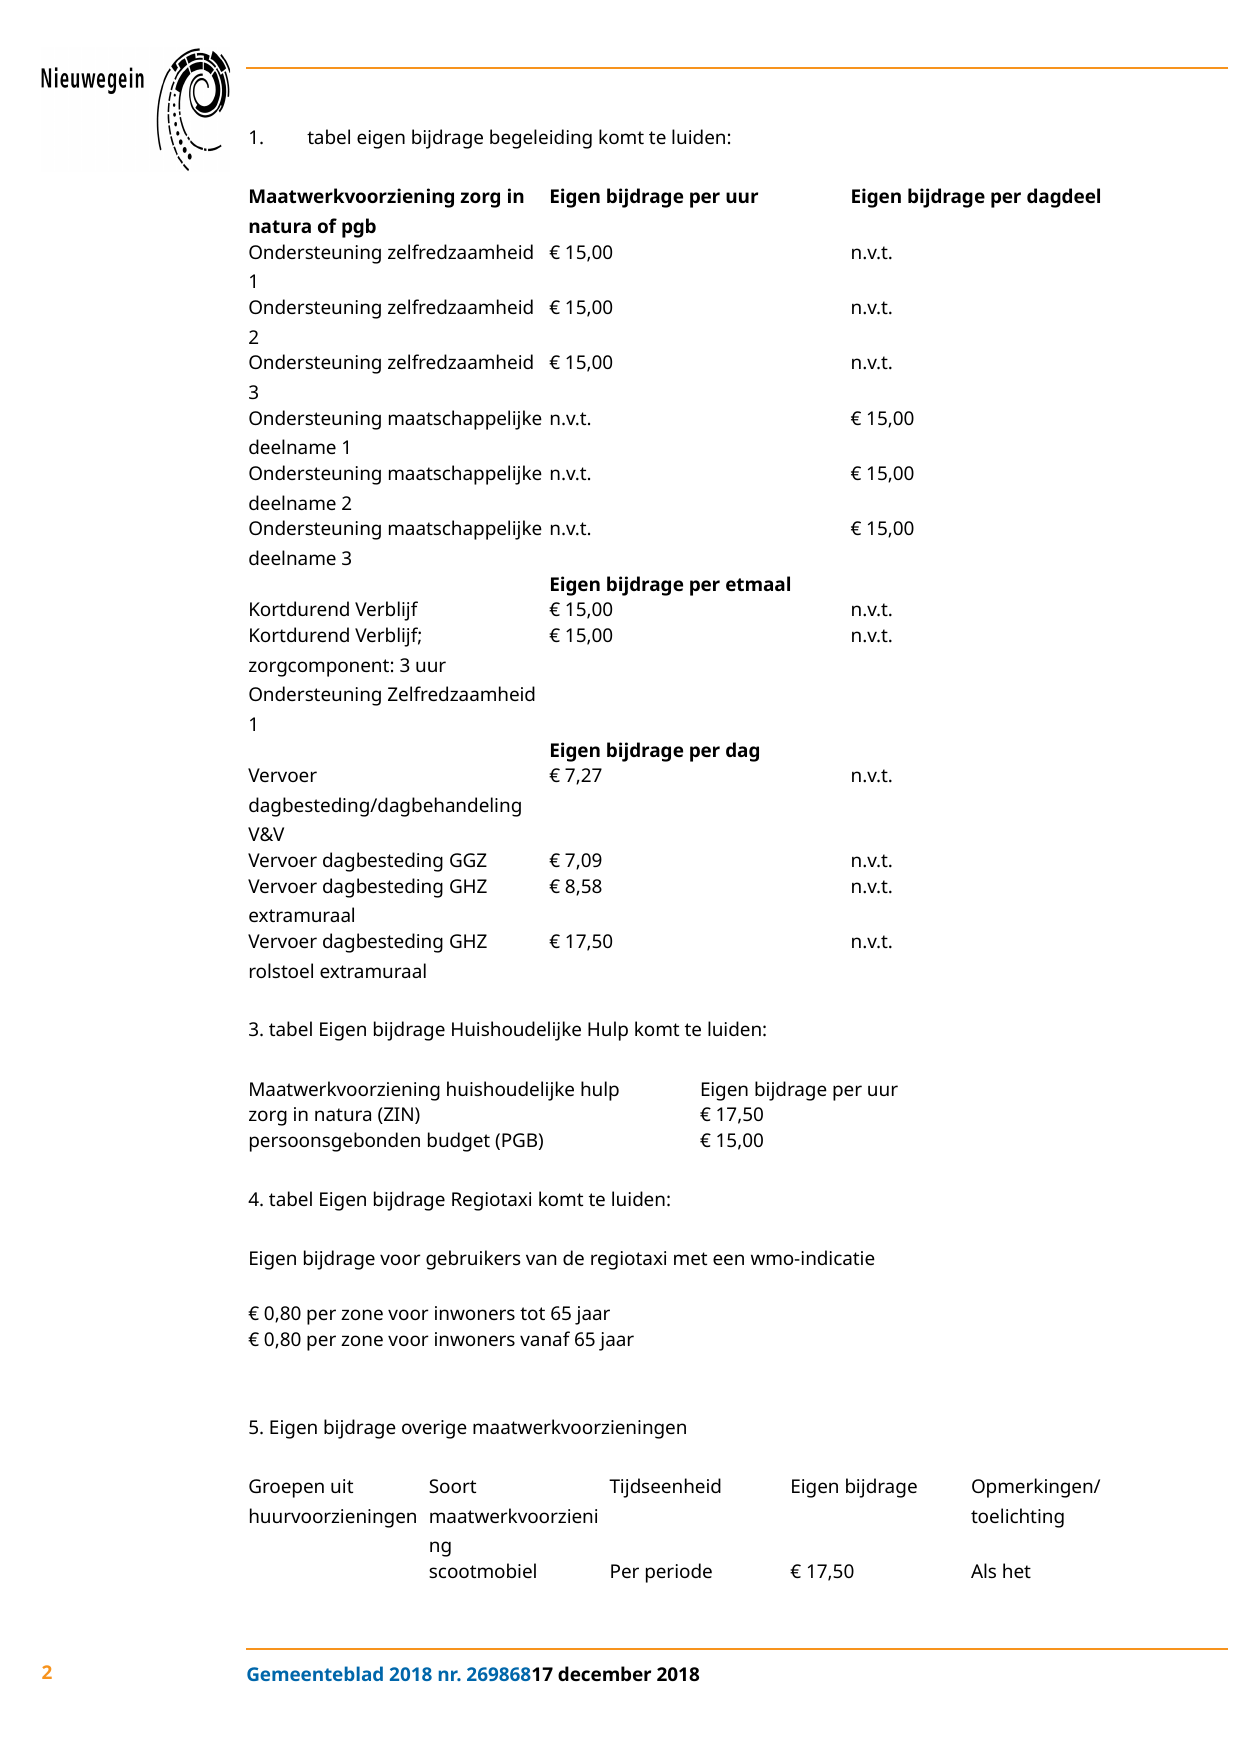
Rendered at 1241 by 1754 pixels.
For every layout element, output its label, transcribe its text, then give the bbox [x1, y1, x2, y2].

table_cell n.v.t. [850, 350, 1152, 405]
table_cell scootmobiel [429, 1559, 609, 1584]
table_cell € 15,00 [549, 239, 850, 294]
picture [41, 47, 231, 172]
table_cell [248, 737, 549, 762]
table_cell Kortdurend Verblijf; zorgcomponent: 3 uur Ondersteuning Zelfredzaamheid 1 [248, 622, 549, 737]
table_cell € 15,00 [850, 516, 1152, 571]
table_cell n.v.t. [850, 294, 1152, 349]
table_cell [248, 1559, 429, 1584]
table_cell € 15,00 [549, 294, 850, 349]
table_cell € 17,50 [549, 929, 850, 984]
table_cell € 8,58 [549, 873, 850, 928]
table_cell Eigen bijdrage per dag [549, 737, 850, 762]
table_cell € 15,00 [850, 405, 1152, 460]
table_cell Als het [971, 1559, 1152, 1584]
table_cell € 7,27 [549, 763, 850, 847]
table_header Eigen bijdrage voor gebruikers van de regiotaxi met een wmo-indicatie [248, 1245, 1152, 1300]
table_cell Vervoer dagbesteding/dagbehandeling V&V [248, 763, 549, 847]
table_cell zorg in natura (ZIN) [248, 1102, 700, 1127]
table_cell Vervoer dagbesteding GGZ [248, 848, 549, 873]
table_cell [850, 571, 1152, 597]
table_cell Eigen bijdrage per etmaal [549, 571, 850, 597]
table_header Soort maatwerkvoorziening [429, 1474, 609, 1558]
table_cell Ondersteuning maatschappelijke deelname 1 [248, 405, 549, 460]
table_header Eigen bijdrage per dagdeel [850, 184, 1152, 239]
table_cell € 15,00 [549, 622, 850, 737]
table_cell Ondersteuning maatschappelijke deelname 3 [248, 516, 549, 571]
table_cell n.v.t. [549, 516, 850, 571]
table_cell Per periode [609, 1559, 790, 1584]
table_cell Vervoer dagbesteding GHZ extramuraal [248, 873, 549, 928]
table_cell n.v.t. [850, 763, 1152, 847]
table_cell Ondersteuning zelfredzaamheid 3 [248, 350, 549, 405]
table_cell n.v.t. [850, 873, 1152, 928]
table_header Groepen uit huurvoorzieningen [248, 1474, 429, 1558]
table_cell n.v.t. [549, 460, 850, 516]
table_cell [850, 737, 1152, 762]
table_cell € 15,00 [549, 350, 850, 405]
table_cell € 0,80 per zone voor inwoners vanaf 65 jaar [248, 1326, 1152, 1381]
table_cell n.v.t. [850, 848, 1152, 873]
table_cell € 17,50 [790, 1559, 971, 1584]
table_cell n.v.t. [850, 239, 1152, 294]
table_header Opmerkingen/ toelichting [971, 1474, 1152, 1558]
table_header Eigen bijdrage per uur [549, 184, 850, 239]
table_cell n.v.t. [850, 929, 1152, 984]
table_header Maatwerkvoorziening huishoudelijke hulp [248, 1076, 700, 1102]
table_cell persoonsgebonden budget (PGB) [248, 1127, 700, 1153]
text 3. tabel Eigen bijdrage Huishoudelijke Hulp komt te luiden: [248, 1017, 1152, 1042]
table_cell Ondersteuning zelfredzaamheid 2 [248, 294, 549, 349]
text 5. Eigen bijdrage overige maatwerkvoorzieningen [248, 1414, 1152, 1440]
table_cell Vervoer dagbesteding GHZ rolstoel extramuraal [248, 929, 549, 984]
table_header Eigen bijdrage per uur [700, 1076, 1152, 1102]
table_header Eigen bijdrage [790, 1474, 971, 1558]
table_cell € 15,00 [850, 460, 1152, 516]
table_cell € 0,80 per zone voor inwoners tot 65 jaar [248, 1300, 1152, 1326]
table_cell Kortdurend Verblijf [248, 597, 549, 622]
table_cell [248, 571, 549, 597]
table_cell € 15,00 [549, 597, 850, 622]
table_header Maatwerkvoorziening zorg in natura of pgb [248, 184, 549, 239]
table_cell Ondersteuning maatschappelijke deelname 2 [248, 460, 549, 516]
table_cell € 17,50 [700, 1102, 1152, 1127]
table_cell € 7,09 [549, 848, 850, 873]
table_cell € 15,00 [700, 1127, 1152, 1153]
table_cell n.v.t. [850, 597, 1152, 622]
list tabel eigen bijdrage begeleiding komt te luiden: [248, 124, 1152, 150]
table_cell n.v.t. [549, 405, 850, 460]
table_cell Ondersteuning zelfredzaamheid 1 [248, 239, 549, 294]
table_header Tijdseenheid [609, 1474, 790, 1558]
text 4. tabel Eigen bijdrage Regiotaxi komt te luiden: [248, 1186, 1152, 1212]
table_cell n.v.t. [850, 622, 1152, 737]
